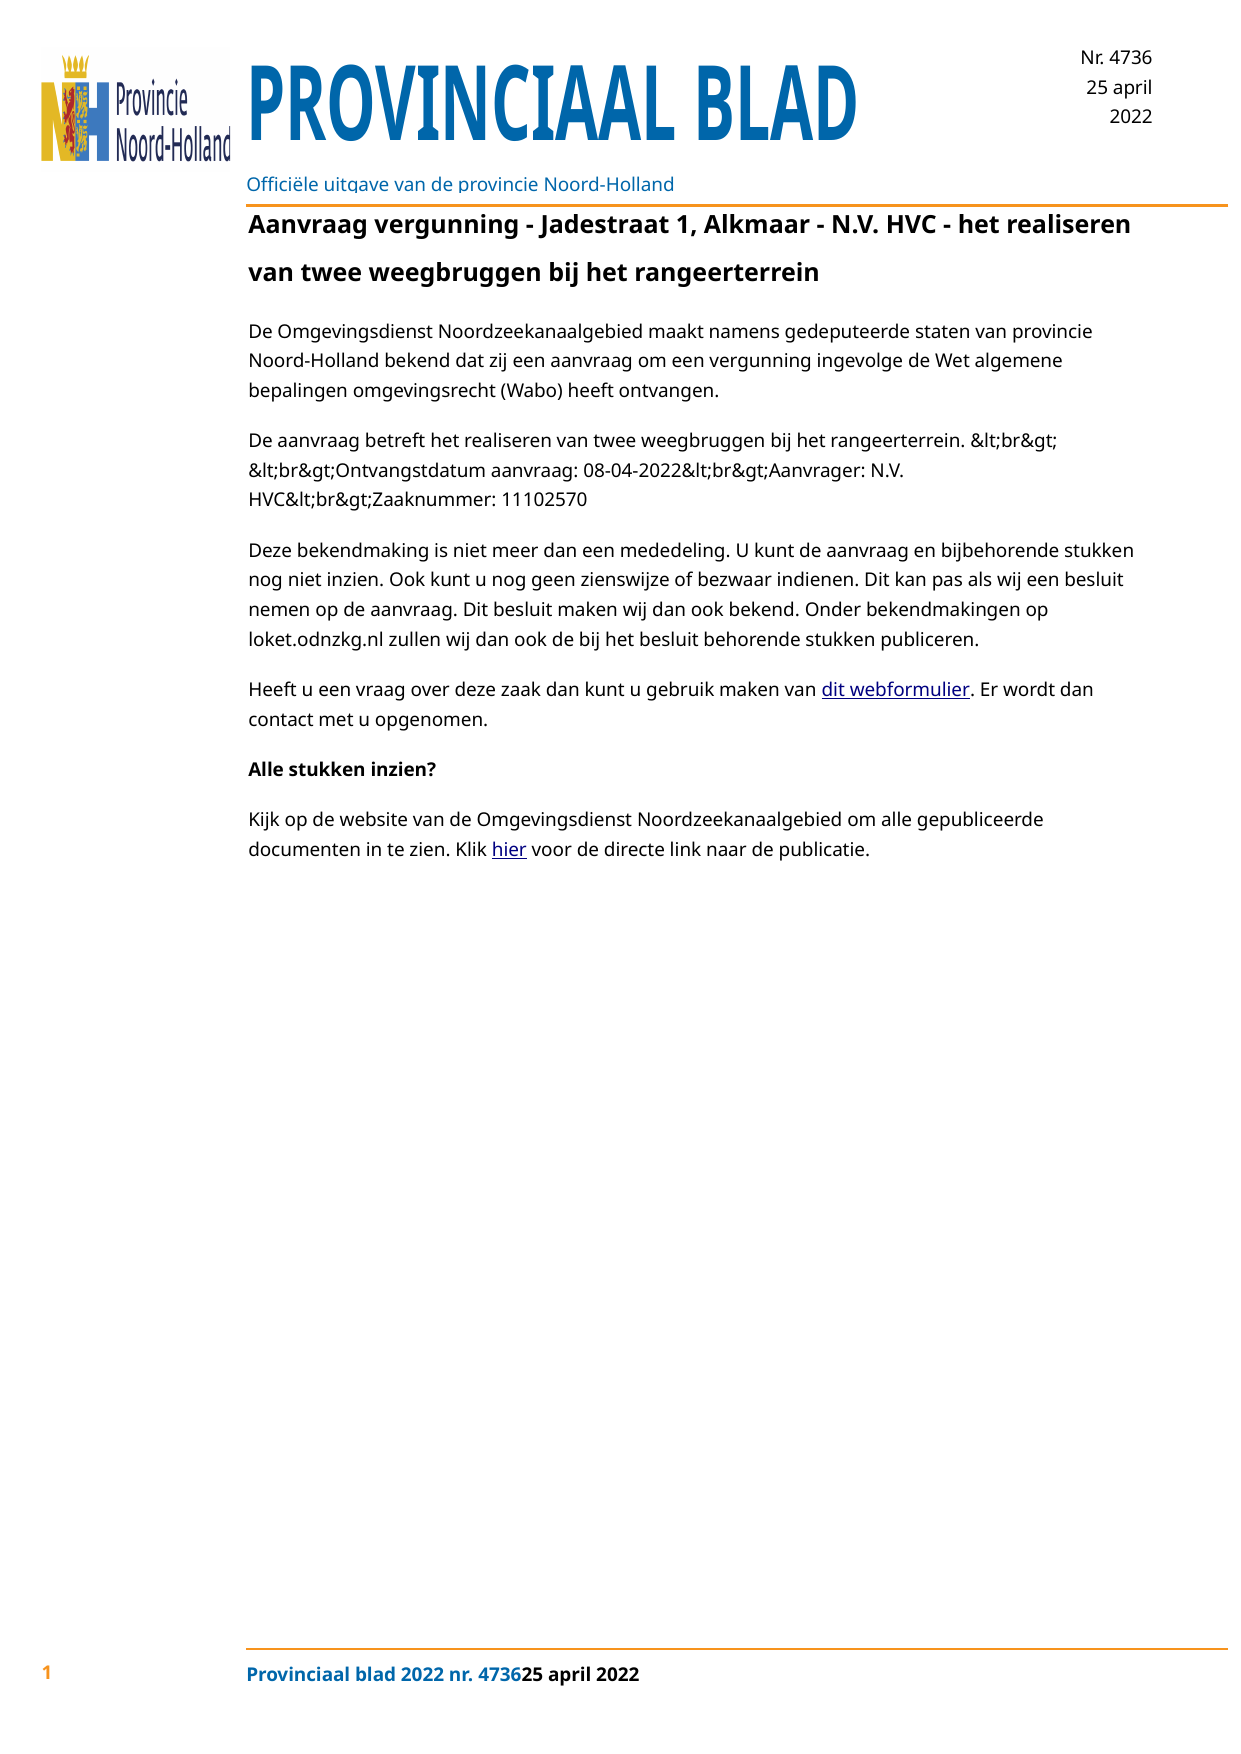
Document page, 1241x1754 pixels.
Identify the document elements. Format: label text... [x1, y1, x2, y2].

text Aanvraag vergunning - Jadestraat 1, Alkmaar - N.V. HVC - het realiseren van twee weegbruggen bij het rangeerterrein [248, 207, 1152, 288]
text De aanvraag betreft het realiseren van twee weegbruggen bij het rangeerterrein. &lt;br&gt; &lt;br&gt;Ontvangstdatum aanvraag: 08-04-2022&lt;br&gt;Aanvrager: N.V. HVC&lt;br&gt;Zaaknummer: 11102570 [248, 427, 1152, 512]
text Kijk op de website van de Omgevingsdienst Noordzeekanaalgebied om alle gepubliceerde documenten in te zien. Klik hier voor de directe link naar de publicatie. [248, 807, 1152, 862]
text De Omgevingsdienst Noordzeekanaalgebied maakt namens gedeputeerde staten van provincie Noord-Holland bekend dat zij een aanvraag om een vergunning ingevolge de Wet algemene bepalingen omgevingsrecht (Wabo) heeft ontvangen. [248, 318, 1152, 403]
text Heeft u een vraag over deze zaak dan kunt u gebruik maken van dit webformulier. Er wordt dan contact met u opgenomen. [248, 676, 1152, 732]
picture [41, 47, 231, 172]
text Alle stukken inzien? [248, 756, 1152, 782]
text Deze bekendmaking is niet meer dan een mededeling. U kunt de aanvraag en bijbehorende stukken nog niet inzien. Ook kunt u nog geen zienswijze of bezwaar indienen. Dit kan pas als wij een besluit nemen op de aanvraag. Dit besluit maken wij dan ook bekend. Onder bekendmakingen op loket.odnzkg.nl zullen wij dan ook de bij het besluit behorende stukken publiceren. [248, 537, 1152, 652]
